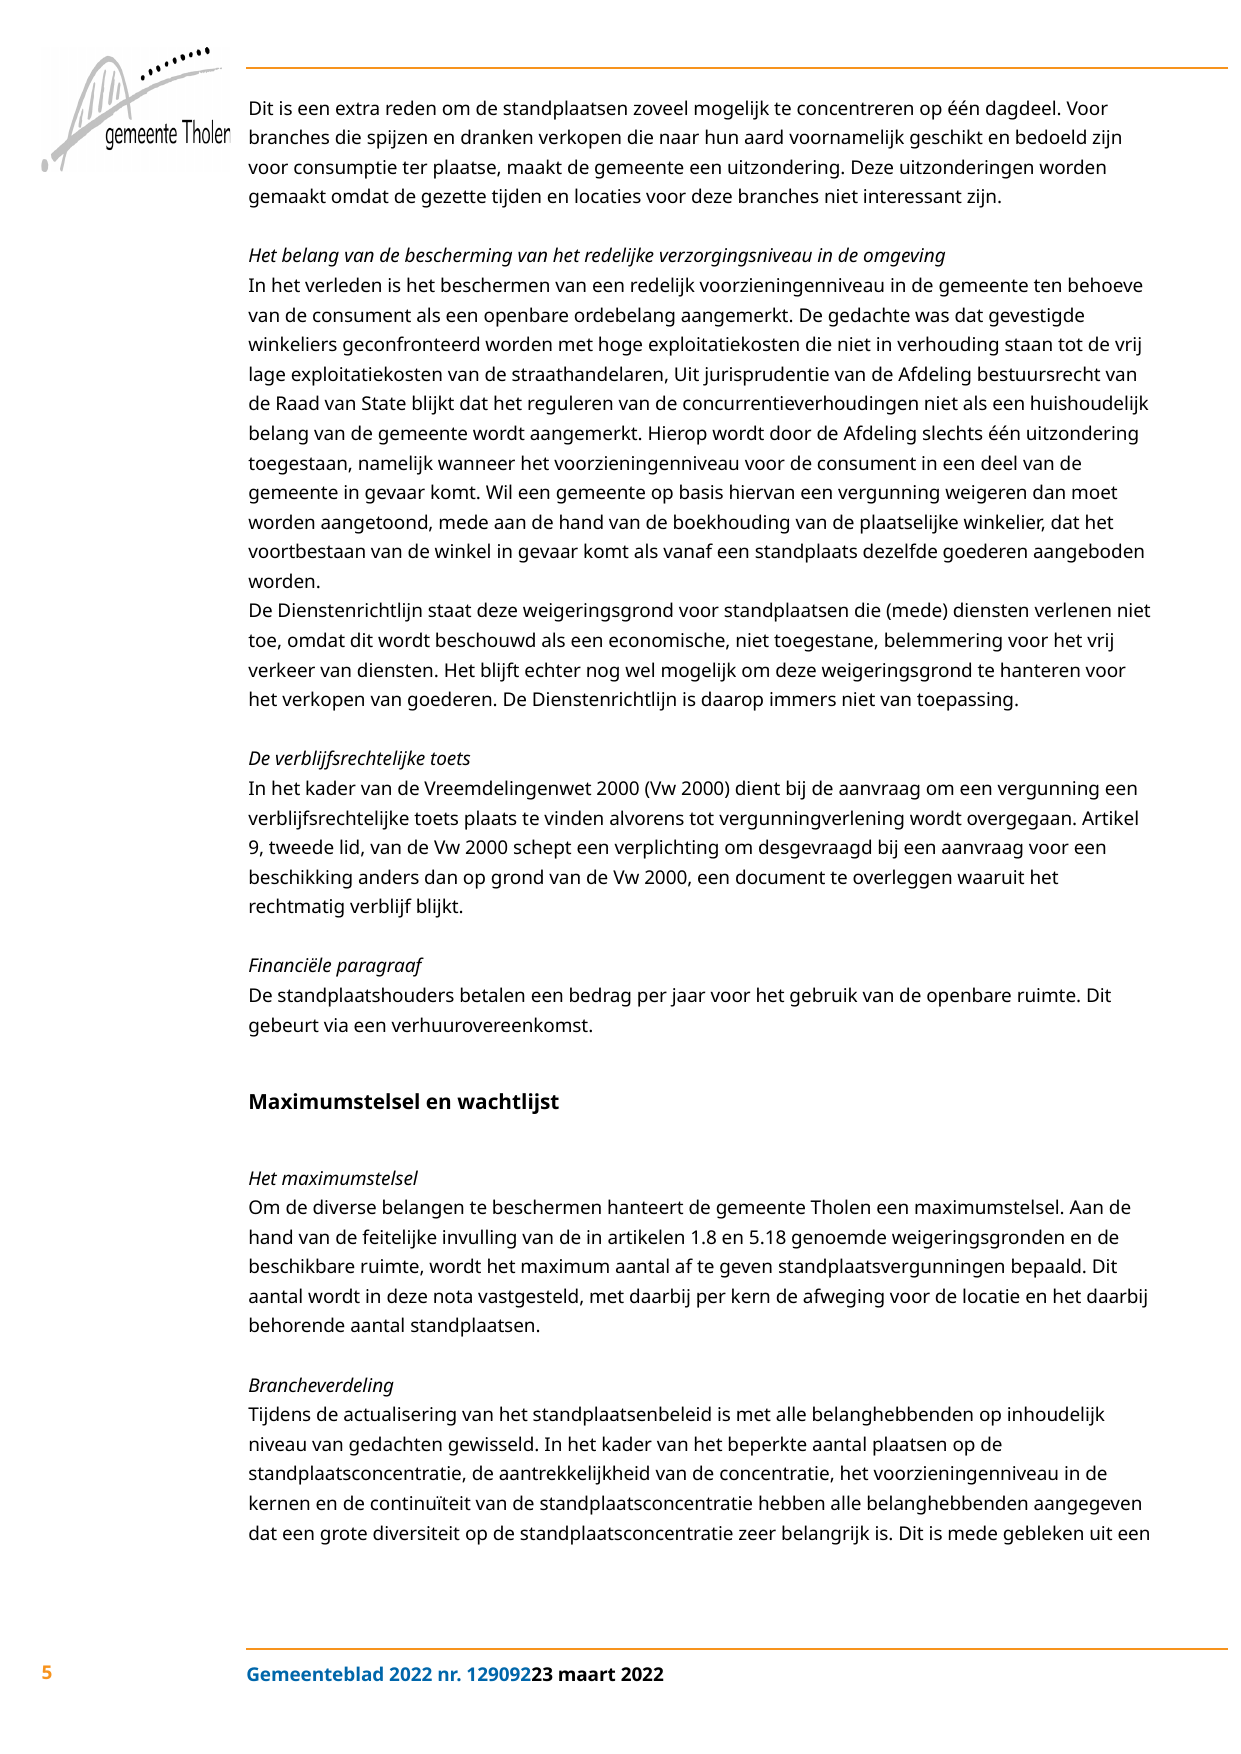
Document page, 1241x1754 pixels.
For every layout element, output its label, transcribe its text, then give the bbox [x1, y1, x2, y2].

text De verblijfsrechtelijke toets [248, 746, 1152, 771]
picture [41, 47, 231, 172]
text In het verleden is het beschermen van een redelijk voorzieningenniveau in de gemeente ten behoeve van de consument als een openbare ordebelang aangemerkt. De gedachte was dat gevestigde winkeliers geconfronteerd worden met hoge exploitatiekosten die niet in verhouding staan tot de vrij lage exploitatiekosten van de straathandelaren, Uit jurisprudentie van de Afdeling bestuursrecht van de Raad van State blijkt dat het reguleren van de concurrentieverhoudingen niet als een huishoudelijk belang van de gemeente wordt aangemerkt. Hierop wordt door de Afdeling slechts één uitzondering toegestaan, namelijk wanneer het voorzieningenniveau voor de consument in een deel van de gemeente in gevaar komt. Wil een gemeente op basis hiervan een vergunning weigeren dan moet worden aangetoond, mede aan de hand van de boekhouding van de plaatselijke winkelier, dat het voortbestaan van de winkel in gevaar komt als vanaf een standplaats dezelfde goederen aangeboden worden. [248, 272, 1152, 594]
text Om de diverse belangen te beschermen hanteert de gemeente Tholen een maximumstelsel. Aan de hand van de feitelijke invulling van de in artikelen 1.8 en 5.18 genoemde weigeringsgronden en de beschikbare ruimte, wordt het maximum aantal af te geven standplaatsvergunningen bepaald. Dit aantal wordt in deze nota vastgesteld, met daarbij per kern de afweging voor de locatie en het daarbij behorende aantal standplaatsen. [248, 1194, 1152, 1338]
text Het maximumstelsel [248, 1165, 1152, 1191]
text De standplaatshouders betalen een bedrag per jaar voor het gebruik van de openbare ruimte. Dit gebeurt via een verhuurovereenkomst. [248, 982, 1152, 1038]
text De Dienstenrichtlijn staat deze weigeringsgrond voor standplaatsen die (mede) diensten verlenen niet toe, omdat dit wordt beschouwd als een economische, niet toegestane, belemmering voor het vrij verkeer van diensten. Het blijft echter nog wel mogelijk om deze weigeringsgrond te hanteren voor het verkopen van goederen. De Dienstenrichtlijn is daarop immers niet van toepassing. [248, 598, 1152, 712]
text Het belang van de bescherming van het redelijke verzorgingsniveau in de omgeving [248, 243, 1152, 268]
text Financiële paragraaf [248, 953, 1152, 978]
text Dit is een extra reden om de standplaatsen zoveel mogelijk te concentreren op één dagdeel. Voor branches die spijzen en dranken verkopen die naar hun aard voornamelijk geschikt en bedoeld zijn voor consumptie ter plaatse, maakt de gemeente een uitzondering. Deze uitzonderingen worden gemaakt omdat de gezette tijden en locaties voor deze branches niet interessant zijn. [248, 95, 1152, 209]
text In het kader van de Vreemdelingenwet 2000 (Vw 2000) dient bij de aanvraag om een vergunning een verblijfsrechtelijke toets plaats te vinden alvorens tot vergunningverlening wordt overgegaan. Artikel 9, tweede lid, van de Vw 2000 schept een verplichting om desgevraagd bij een aanvraag voor een beschikking anders dan op grond van de Vw 2000, een document te overleggen waaruit het rechtmatig verblijf blijkt. [248, 775, 1152, 919]
text Maximumstelsel en wachtlijst [248, 1087, 1152, 1116]
text Tijdens de actualisering van het standplaatsenbeleid is met alle belanghebbenden op inhoudelijk niveau van gedachten gewisseld. In het kader van het beperkte aantal plaatsen op de standplaatsconcentratie, de aantrekkelijkheid van de concentratie, het voorzieningenniveau in de kernen en de continuïteit van de standplaatsconcentratie hebben alle belanghebbenden aangegeven dat een grote diversiteit op de standplaatsconcentratie zeer belangrijk is. Dit is mede gebleken uit een [248, 1401, 1152, 1546]
text Brancheverdeling [248, 1372, 1152, 1398]
